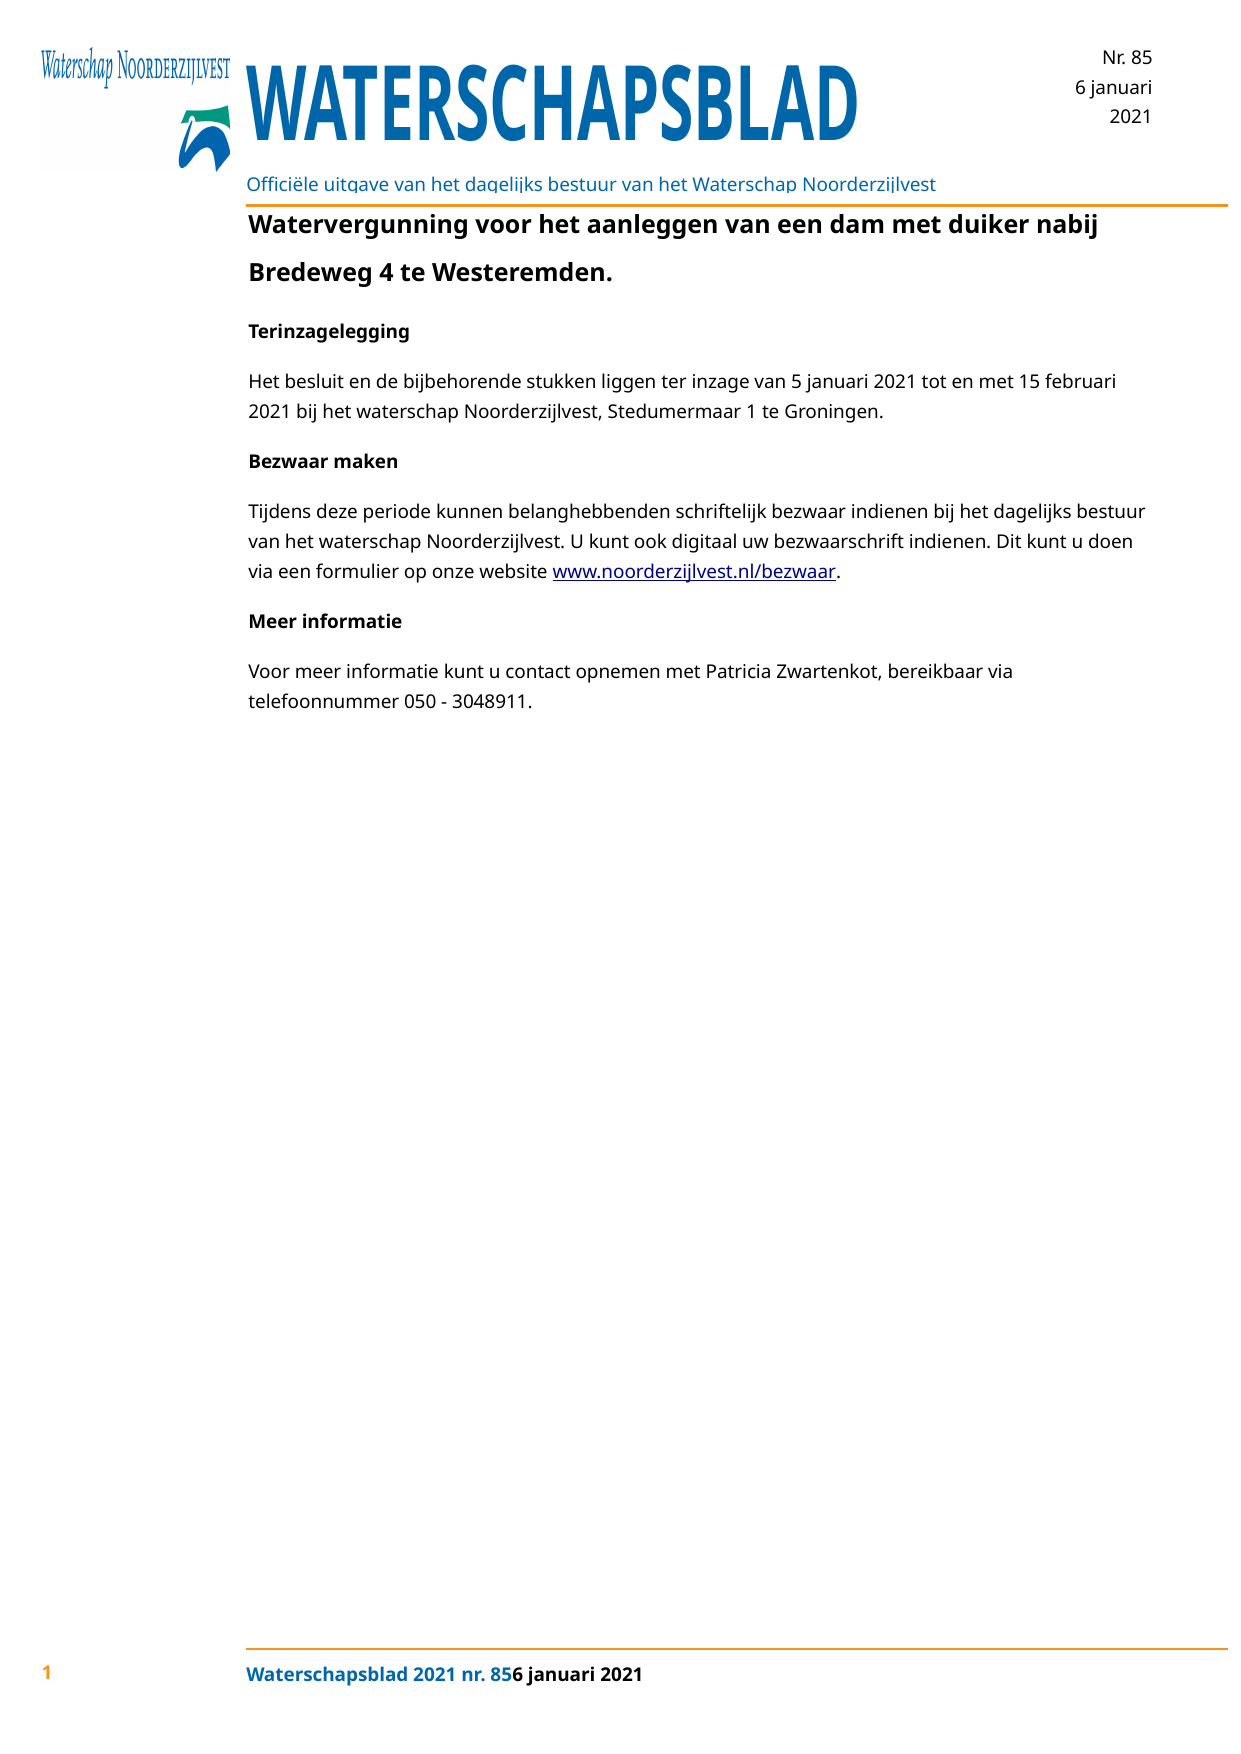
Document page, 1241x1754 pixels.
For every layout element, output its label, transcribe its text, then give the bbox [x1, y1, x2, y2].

picture [41, 47, 231, 172]
text Watervergunning voor het aanleggen van een dam met duiker nabij Bredeweg 4 te Westeremden. [248, 207, 1152, 288]
text Terinzagelegging [248, 318, 1152, 344]
text Meer informatie [248, 608, 1152, 634]
text Tijdens deze periode kunnen belanghebbenden schriftelijk bezwaar indienen bij het dagelijks bestuur van het waterschap Noorderzijlvest. U kunt ook digitaal uw bezwaarschrift indienen. Dit kunt u doen via een formulier op onze website www.noorderzijlvest.nl/bezwaar. [248, 499, 1152, 584]
text Voor meer informatie kunt u contact opnemen met Patricia Zwartenkot, bereikbaar via telefoonnummer 050 - 3048911. [248, 659, 1152, 714]
text Het besluit en de bijbehorende stukken liggen ter inzage van 5 januari 2021 tot en met 15 februari 2021 bij het waterschap Noorderzijlvest, Stedumermaar 1 te Groningen. [248, 368, 1152, 424]
text Bezwaar maken [248, 448, 1152, 474]
